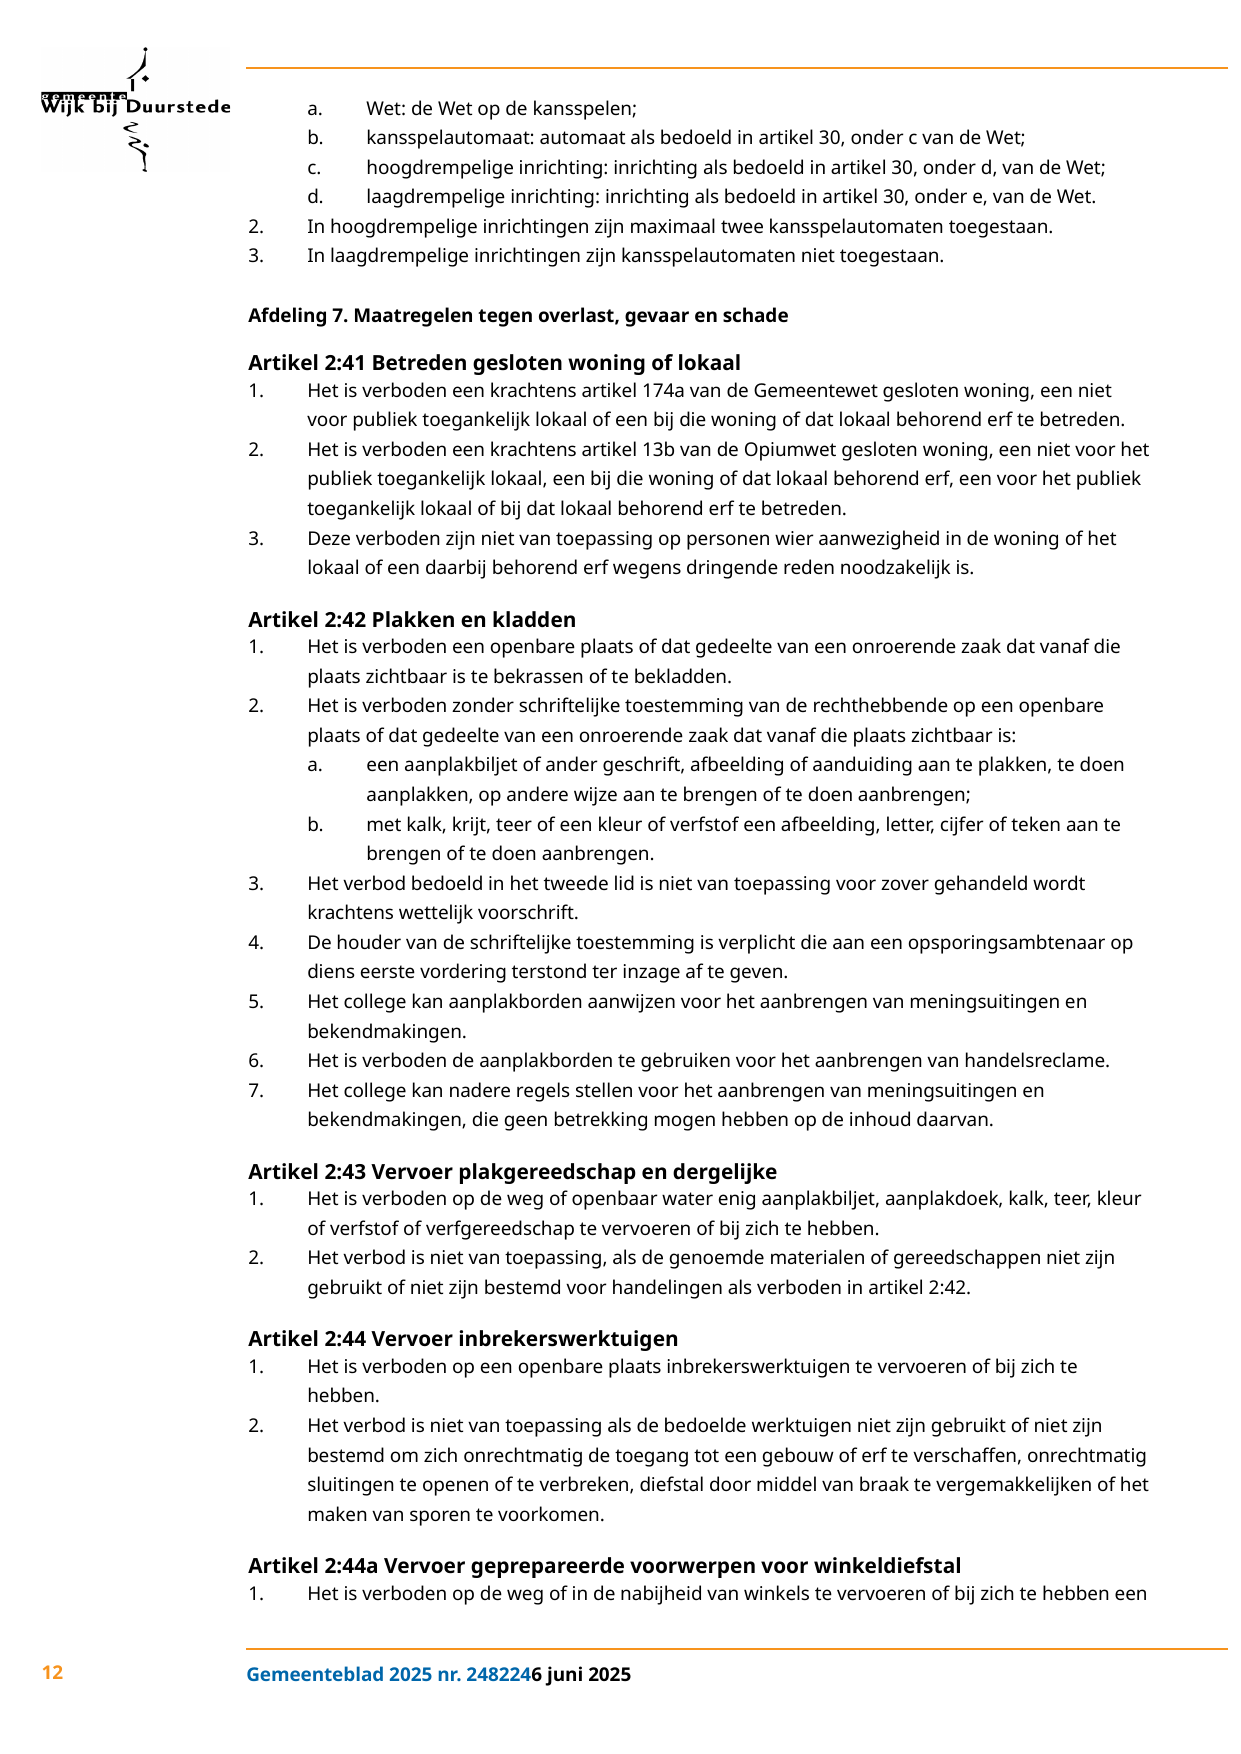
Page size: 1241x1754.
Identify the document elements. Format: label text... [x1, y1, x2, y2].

list Wet: de Wet op de kansspelen; [307, 95, 1152, 121]
picture [41, 47, 231, 172]
list Het verbod bedoeld in het tweede lid is niet van toepassing voor zover gehandeld wordt krachtens wettelijk voorschrift. [248, 870, 1152, 925]
list een aanplakbiljet of ander geschrift, afbeelding of aanduiding aan te plakken, te doen aanplakken, op andere wijze aan te brengen of te doen aanbrengen; [307, 752, 1152, 807]
text Artikel 2:41 Betreden gesloten woning of lokaal [248, 348, 1152, 377]
text Artikel 2:44 Vervoer inbrekerswerktuigen [248, 1324, 1152, 1353]
list Het is verboden een krachtens artikel 174a van de Gemeentewet gesloten woning, een niet voor publiek toegankelijk lokaal of een bij die woning of dat lokaal behorend erf te betreden. [248, 377, 1152, 432]
text Artikel 2:43 Vervoer plakgereedschap en dergelijke [248, 1157, 1152, 1185]
list In hoogdrempelige inrichtingen zijn maximaal twee kansspelautomaten toegestaan. [248, 213, 1152, 239]
list Het is verboden op de weg of openbaar water enig aanplakbiljet, aanplakdoek, kalk, teer, kleur of verfstof of verfgereedschap te vervoeren of bij zich te hebben. [248, 1185, 1152, 1241]
text Artikel 2:44a Vervoer geprepareerde voorwerpen voor winkeldiefstal [248, 1551, 1152, 1580]
list laagdrempelige inrichting: inrichting als bedoeld in artikel 30, onder e, van de Wet. [307, 183, 1152, 209]
list In laagdrempelige inrichtingen zijn kansspelautomaten niet toegestaan. [248, 243, 1152, 268]
list Het verbod is niet van toepassing als de bedoelde werktuigen niet zijn gebruikt of niet zijn bestemd om zich onrechtmatig de toegang tot een gebouw of erf te verschaffen, onrechtmatig sluitingen te openen of te verbreken, diefstal door middel van braak te vergemakkelijken of het maken van sporen te voorkomen. [248, 1412, 1152, 1527]
list Het is verboden de aanplakborden te gebruiken voor het aanbrengen van handelsreclame. [248, 1047, 1152, 1073]
text Afdeling 7. Maatregelen tegen overlast, gevaar en schade [248, 302, 1152, 328]
list Het verbod is niet van toepassing, als de genoemde materialen of gereedschappen niet zijn gebruikt of niet zijn bestemd voor handelingen als verboden in artikel 2:42. [248, 1244, 1152, 1300]
list Deze verboden zijn niet van toepassing op personen wier aanwezigheid in de woning of het lokaal of een daarbij behorend erf wegens dringende reden noodzakelijk is. [248, 525, 1152, 580]
list Het is verboden op een openbare plaats inbrekerswerktuigen te vervoeren of bij zich te hebben. [248, 1353, 1152, 1408]
list hoogdrempelige inrichting: inrichting als bedoeld in artikel 30, onder d, van de Wet; [307, 154, 1152, 180]
list Het is verboden zonder schriftelijke toestemming van de rechthebbende op een openbare plaats of dat gedeelte van een onroerende zaak dat vanaf die plaats zichtbaar is: [248, 692, 1152, 748]
text Artikel 2:42 Plakken en kladden [248, 605, 1152, 633]
list kansspelautomaat: automaat als bedoeld in artikel 30, onder c van de Wet; [307, 124, 1152, 150]
list Het college kan nadere regels stellen voor het aanbrengen van meningsuitingen en bekendmakingen, die geen betrekking mogen hebben op de inhoud daarvan. [248, 1077, 1152, 1132]
list Het is verboden op de weg of in de nabijheid van winkels te vervoeren of bij zich te hebben een [248, 1580, 1152, 1606]
list Het college kan aanplakborden aanwijzen voor het aanbrengen van meningsuitingen en bekendmakingen. [248, 988, 1152, 1043]
list Het is verboden een krachtens artikel 13b van de Opiumwet gesloten woning, een niet voor het publiek toegankelijk lokaal, een bij die woning of dat lokaal behorend erf, een voor het publiek toegankelijk lokaal of bij dat lokaal behorend erf te betreden. [248, 436, 1152, 521]
list Het is verboden een openbare plaats of dat gedeelte van een onroerende zaak dat vanaf die plaats zichtbaar is te bekrassen of te bekladden. [248, 633, 1152, 688]
list De houder van de schriftelijke toestemming is verplicht die aan een opsporingsambtenaar op diens eerste vordering terstond ter inzage af te geven. [248, 929, 1152, 984]
list met kalk, krijt, teer of een kleur of verfstof een afbeelding, letter, cijfer of teken aan te brengen of te doen aanbrengen. [307, 811, 1152, 866]
